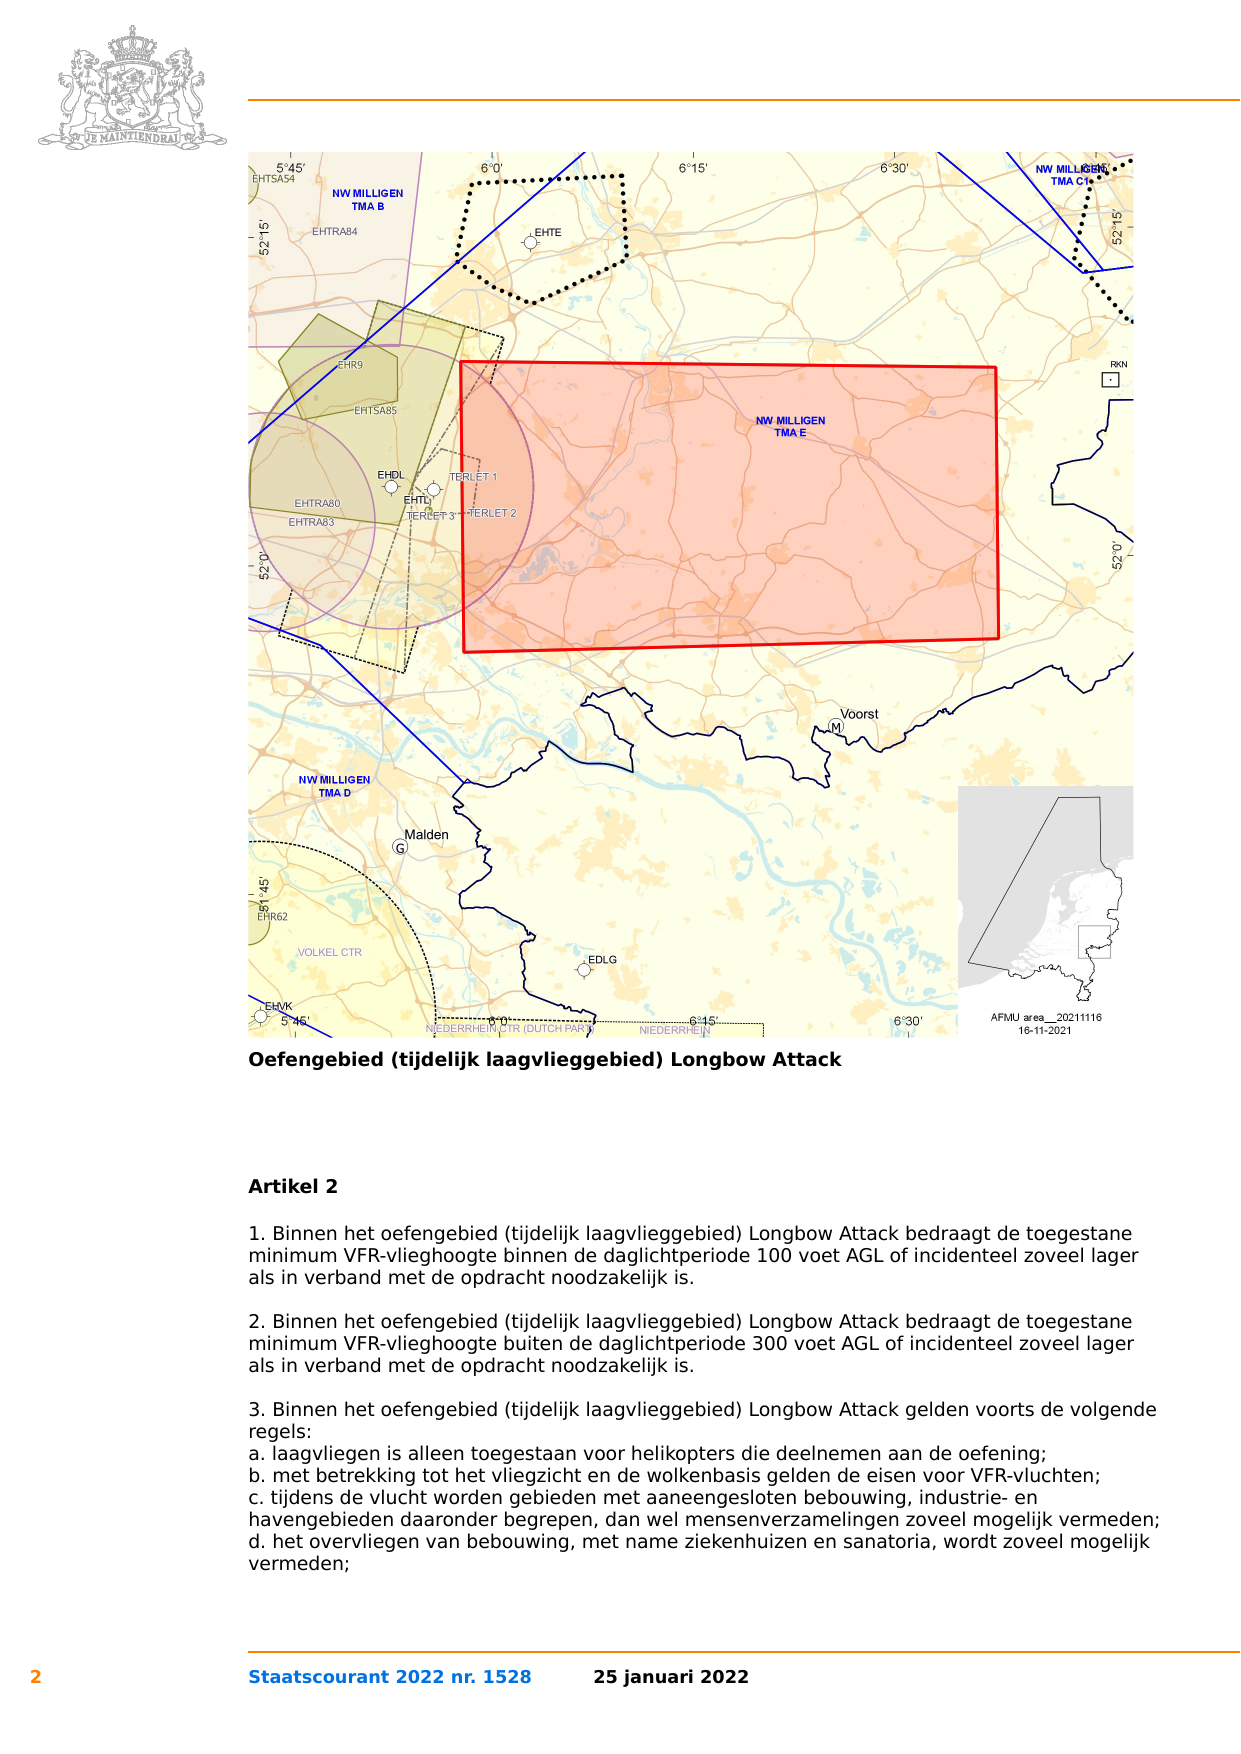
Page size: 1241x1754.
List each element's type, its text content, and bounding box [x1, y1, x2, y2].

picture [38, 25, 227, 150]
text c. tijdens de vlucht worden gebieden met aaneengesloten bebouwing, industrie- en havengebieden daaronder begrepen, dan wel mensenverzamelingen zoveel mogelijk vermeden; [248, 1487, 1163, 1531]
picture [248, 151, 1134, 1038]
text d. het overvliegen van bebouwing, met name ziekenhuizen en sanatoria, wordt zoveel mogelijk vermeden; [248, 1531, 1163, 1575]
text Oefengebied (tijdelijk laagvlieggebied) Longbow Attack [248, 1049, 1134, 1071]
text 1. Binnen het oefengebied (tijdelijk laagvlieggebied) Longbow Attack bedraagt de toegestane minimum VFR-vlieghoogte binnen de daglichtperiode 100 voet AGL of incidenteel zoveel lager als in verband met de opdracht noodzakelijk is. [248, 1223, 1163, 1289]
text a. laagvliegen is alleen toegestaan voor helikopters die deelnemen aan de oefening; [248, 1443, 1163, 1465]
subtitle Artikel 2 [248, 1176, 1163, 1198]
text 2. Binnen het oefengebied (tijdelijk laagvlieggebied) Longbow Attack bedraagt de toegestane minimum VFR-vlieghoogte buiten de daglichtperiode 300 voet AGL of incidenteel zoveel lager als in verband met de opdracht noodzakelijk is. [248, 1311, 1163, 1377]
text b. met betrekking tot het vliegzicht en de wolkenbasis gelden de eisen voor VFR-vluchten; [248, 1465, 1163, 1487]
text 3. Binnen het oefengebied (tijdelijk laagvlieggebied) Longbow Attack gelden voorts de volgende regels: [248, 1399, 1163, 1443]
